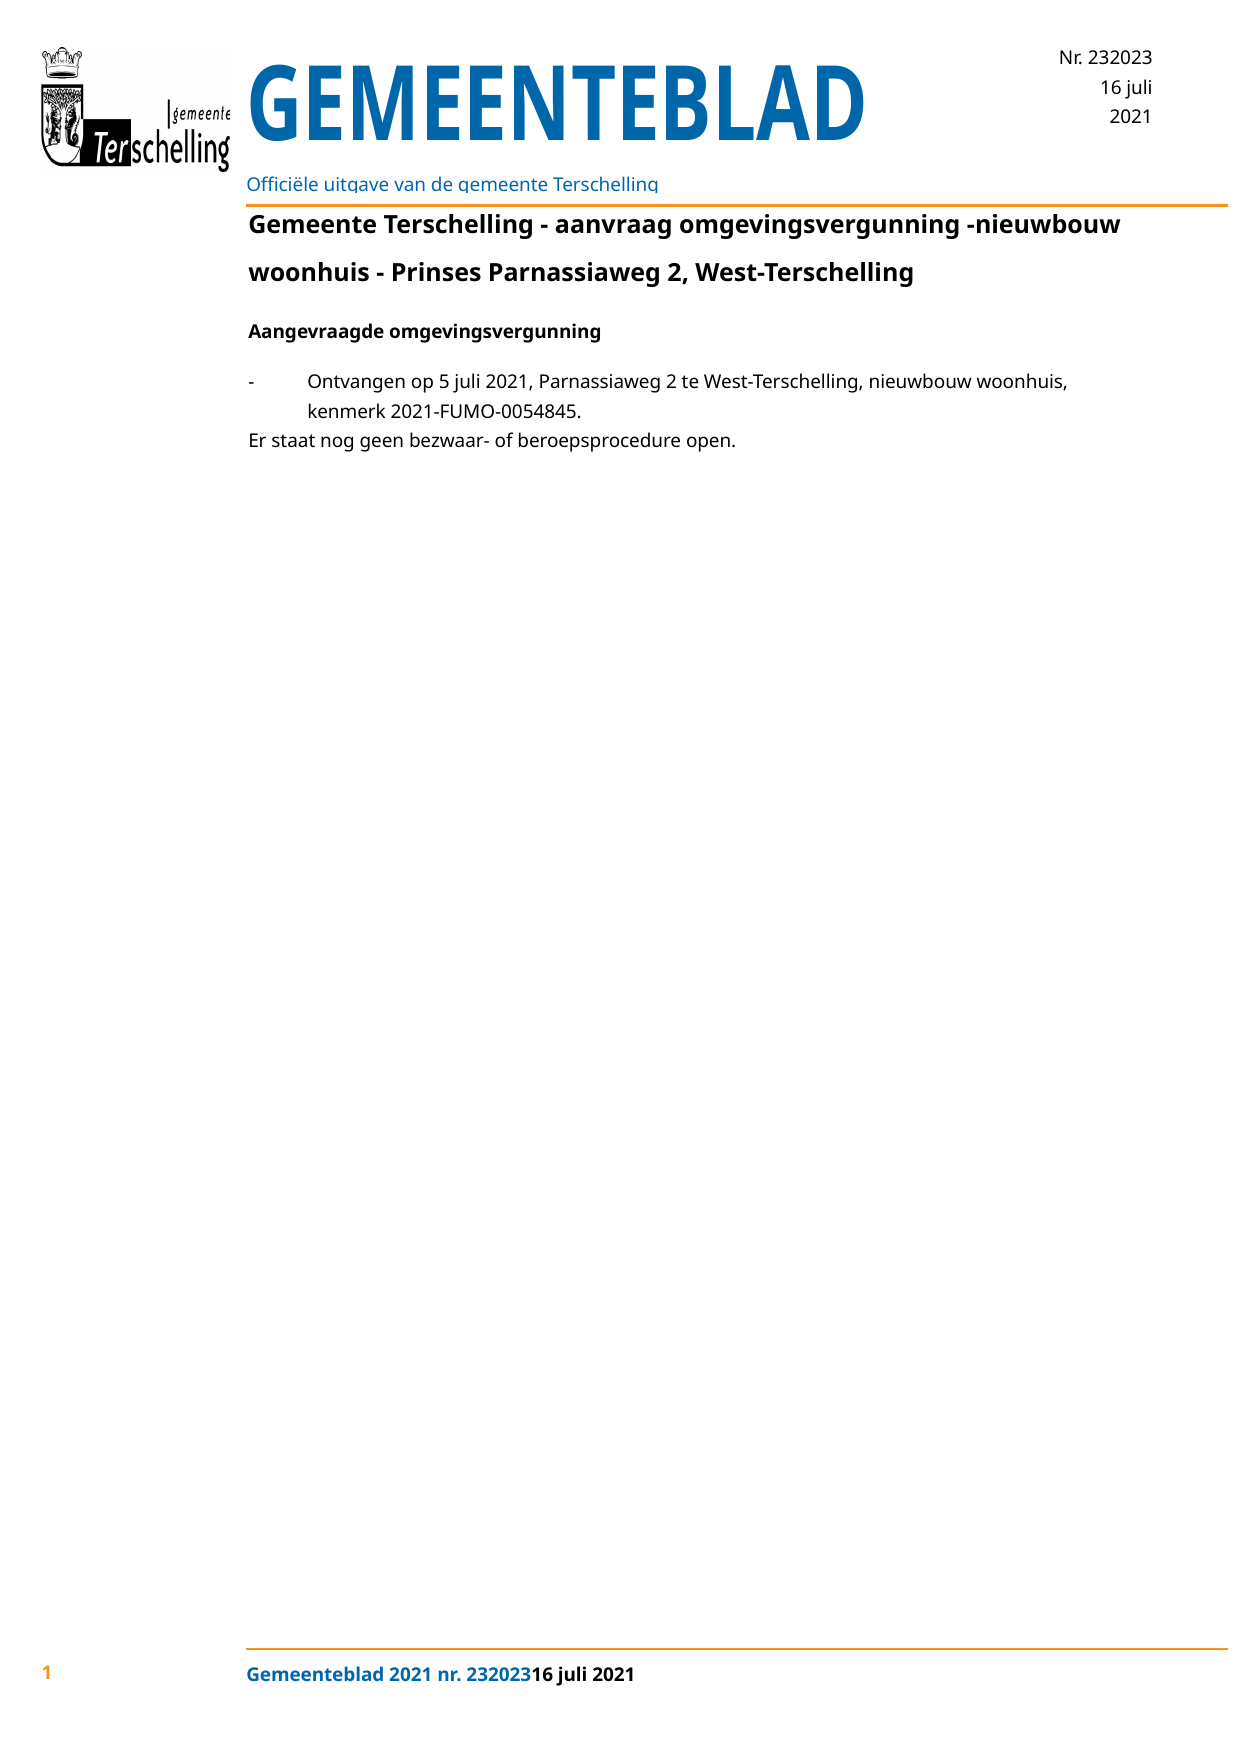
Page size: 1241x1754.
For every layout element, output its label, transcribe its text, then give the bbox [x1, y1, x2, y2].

picture [41, 47, 231, 172]
text Aangevraagde omgevingsvergunning [248, 318, 1152, 344]
text Er staat nog geen bezwaar- of beroepsprocedure open. [248, 427, 1152, 453]
text Gemeente Terschelling - aanvraag omgevingsvergunning -nieuwbouw woonhuis - Prinses Parnassiaweg 2, West-Terschelling [248, 207, 1152, 288]
list Ontvangen op 5 juli 2021, Parnassiaweg 2 te West-Terschelling, nieuwbouw woonhuis, kenmerk 2021-FUMO-0054845. [248, 368, 1152, 424]
